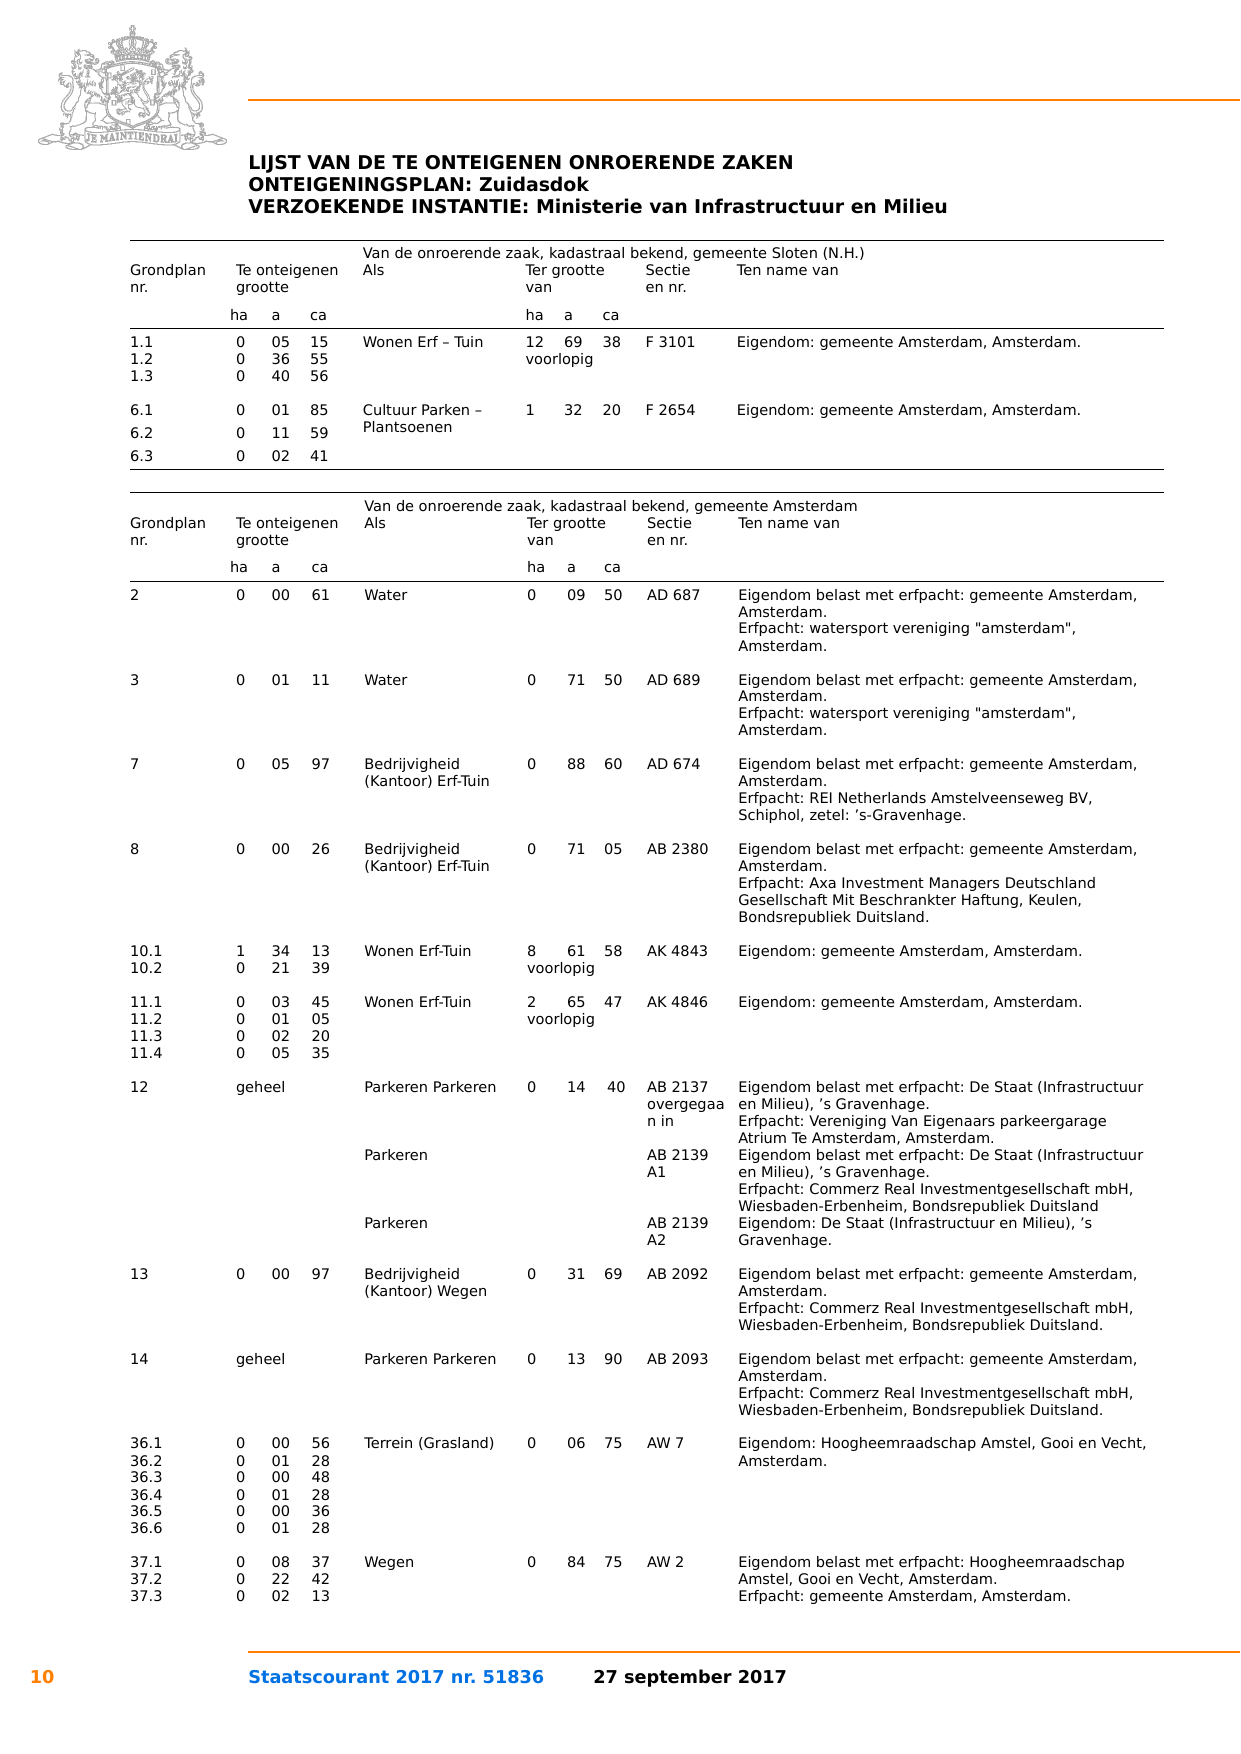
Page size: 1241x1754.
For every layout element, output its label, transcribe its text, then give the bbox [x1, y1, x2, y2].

table_cell ha [230, 553, 265, 581]
table_cell [732, 739, 1163, 756]
table_cell 0 [230, 1266, 265, 1333]
table_cell [598, 1520, 641, 1537]
table_cell [358, 654, 521, 671]
table_cell 75 [598, 1554, 641, 1571]
table_cell [521, 1571, 561, 1588]
table_cell [521, 1215, 561, 1249]
table_cell 55 [304, 351, 357, 368]
table_cell 2 [521, 994, 561, 1011]
table_cell [641, 1045, 732, 1062]
table_cell 05 [305, 1011, 358, 1028]
table_cell [357, 385, 519, 402]
table_cell [732, 1028, 1163, 1045]
table_cell 28 [305, 1486, 358, 1503]
table_cell 71 [561, 671, 598, 739]
table_cell [305, 1419, 358, 1435]
table_cell Water [358, 671, 521, 739]
table_cell Eigendom: Hoogheemraadschap Amstel, Gooi en Vecht, Amsterdam. [732, 1435, 1163, 1486]
table_cell 11.2 [130, 1011, 230, 1028]
table_cell [358, 977, 521, 994]
table_cell 85 [304, 402, 357, 424]
table_cell [230, 1419, 265, 1435]
table_cell Ter grootte van [521, 515, 641, 553]
text VERZOEKENDE INSTANTIE: Ministerie van Infrastructuur en Milieu [248, 196, 1163, 218]
table_cell [598, 1062, 641, 1079]
table_cell [732, 1062, 1163, 1079]
table_cell [561, 824, 598, 841]
table_cell 56 [304, 368, 357, 385]
table_cell 00 [265, 1266, 305, 1333]
table_cell 0 [230, 1011, 265, 1028]
table_cell Ten name van [732, 515, 1163, 581]
table_cell [521, 739, 561, 756]
table_cell Wegen [358, 1554, 521, 1571]
table_cell [265, 824, 305, 841]
table_cell 00 [265, 1469, 305, 1486]
table_cell 60 [598, 756, 641, 824]
table_cell 39 [305, 960, 358, 977]
table_cell [641, 824, 732, 841]
table_cell 0 [230, 1028, 265, 1045]
table_cell 75 [598, 1435, 641, 1452]
table_cell [561, 1571, 598, 1588]
table_cell 36.1 [130, 1435, 230, 1452]
table_cell voorlopig [521, 1011, 641, 1028]
table_cell ha [230, 301, 265, 328]
table_cell [561, 1503, 598, 1520]
table_cell [731, 424, 1163, 446]
table_cell [561, 1147, 598, 1215]
table_cell AK 4843 [641, 943, 732, 960]
table_cell Eigendom belast met erfpacht: De Staat (Infrastructuur en Milieu), ’s Gravenhage. Erfpacht: Commerz Real Investmentgesellschaft mbH, Wiesbaden-Erbenheim, Bondsrepubliek Duitsland [732, 1147, 1163, 1215]
table_cell 50 [598, 582, 641, 654]
table_cell 56 [305, 1435, 358, 1452]
table_cell [305, 926, 358, 943]
table_cell 37 [305, 1554, 358, 1571]
table_cell [561, 1419, 598, 1435]
table_cell Parkeren Parkeren [358, 1079, 521, 1113]
table_cell 21 [265, 960, 305, 977]
table_cell [358, 1113, 521, 1147]
table_cell [130, 1249, 230, 1266]
table_cell [130, 824, 230, 841]
table_cell 41 [304, 446, 357, 469]
table_cell 37.2 [130, 1571, 230, 1588]
table_cell 65 [561, 994, 598, 1011]
table_cell Sectie en nr. [641, 515, 732, 581]
table_cell 0 [521, 1554, 561, 1571]
table_cell 00 [265, 582, 305, 654]
table_cell 0 [230, 841, 265, 926]
table_cell 84 [561, 1554, 598, 1571]
table_cell AK 4846 [641, 994, 732, 1011]
table_cell [598, 1419, 641, 1435]
table_cell 28 [305, 1453, 358, 1469]
table_cell 36 [265, 351, 304, 368]
table_cell [130, 926, 230, 943]
table_cell geheel [230, 1079, 358, 1113]
table_cell [130, 977, 230, 994]
table_cell AW 7 [641, 1435, 732, 1452]
table_cell [561, 1453, 598, 1469]
table_cell [598, 1215, 641, 1249]
table_cell Wonen Erf – Tuin [357, 329, 519, 351]
table_cell 0 [230, 402, 265, 424]
table_cell 37.3 [130, 1588, 230, 1605]
table_cell [305, 1537, 358, 1554]
table_cell [561, 1113, 598, 1147]
table_cell [521, 1453, 561, 1469]
table_cell 61 [305, 582, 358, 654]
table_cell [732, 1537, 1163, 1554]
table_cell AB 2380 [641, 841, 732, 926]
table_cell 97 [305, 756, 358, 824]
table_cell ca [305, 553, 358, 581]
table_cell [597, 424, 639, 446]
table_cell [230, 1334, 358, 1351]
table_cell Eigendom belast met erfpacht: De Staat (Infrastructuur en Milieu), ’s Gravenhage. [732, 1079, 1163, 1113]
table_cell Grondplan nr. [130, 262, 230, 328]
table_cell 20 [305, 1028, 358, 1045]
table_cell [561, 654, 598, 671]
table_cell 36 [305, 1503, 358, 1520]
table_cell [641, 1571, 732, 1588]
table_cell 31 [561, 1266, 598, 1333]
table_cell a [265, 553, 305, 581]
table_cell [521, 1147, 561, 1215]
table_cell 02 [265, 446, 304, 469]
table_cell 12 [130, 1079, 230, 1113]
table_cell [561, 1486, 598, 1503]
table_cell [265, 1249, 305, 1266]
table_cell [561, 739, 598, 756]
table_cell [639, 424, 731, 446]
table_cell 48 [305, 1469, 358, 1486]
table_cell [521, 1334, 561, 1351]
table_cell [561, 926, 598, 943]
table_cell 0 [521, 1079, 561, 1113]
table_cell [230, 1113, 265, 1147]
table_cell [732, 1486, 1163, 1503]
table_cell 01 [265, 402, 304, 424]
table_cell 0 [521, 756, 561, 824]
table_cell [521, 1537, 561, 1554]
table_cell [561, 1215, 598, 1249]
table_cell [731, 446, 1163, 469]
table_cell [732, 1011, 1163, 1028]
table_cell [639, 368, 731, 385]
table_cell 02 [265, 1028, 305, 1045]
table_cell [358, 1028, 521, 1045]
table_cell 26 [305, 841, 358, 926]
table_cell 6.2 [130, 424, 230, 446]
table_cell Wonen Erf-Tuin [358, 994, 521, 1011]
table_cell 05 [598, 841, 641, 926]
table_cell [521, 1028, 561, 1045]
table_cell [520, 385, 558, 402]
table_cell [230, 977, 265, 994]
table_cell [520, 446, 558, 469]
table_cell 6.1 [130, 402, 230, 424]
table_cell [598, 977, 641, 994]
table_cell [230, 1249, 265, 1266]
table_header Van de onroerende zaak, kadastraal bekend, gemeente Amsterdam [358, 493, 1163, 515]
table_cell [521, 654, 561, 671]
table_cell [558, 385, 597, 402]
table_cell [597, 446, 639, 469]
table_cell [521, 977, 561, 994]
table_cell 32 [558, 402, 597, 424]
table_cell [561, 1520, 598, 1537]
table_cell [230, 654, 265, 671]
table_cell AD 674 [641, 756, 732, 824]
table_cell 0 [230, 1469, 265, 1486]
table_cell [265, 1419, 305, 1435]
table_cell [230, 1215, 265, 1249]
table_cell 0 [230, 351, 265, 368]
table_cell [732, 654, 1163, 671]
table_cell [305, 739, 358, 756]
table_cell a [558, 301, 597, 328]
table_cell [305, 824, 358, 841]
table_cell [639, 351, 731, 368]
table_cell [561, 1062, 598, 1079]
table_cell a [265, 301, 304, 328]
table_cell 01 [265, 1453, 305, 1469]
table_cell 0 [230, 1503, 265, 1520]
table_cell AB 2092 [641, 1266, 732, 1333]
table_cell [639, 385, 731, 402]
table_cell [558, 446, 597, 469]
table_cell 0 [521, 671, 561, 739]
table_cell [358, 960, 521, 977]
table_cell [561, 1469, 598, 1486]
table_cell voorlopig [521, 960, 641, 977]
table_cell [265, 1147, 305, 1215]
table_cell [520, 368, 558, 385]
table_cell [732, 1503, 1163, 1520]
table_cell Water [358, 582, 521, 654]
table_cell Cultuur Parken – Plantsoenen [357, 402, 519, 469]
table_cell [521, 1588, 561, 1605]
table_cell 0 [230, 582, 265, 654]
table_cell Eigendom belast met erfpacht: gemeente Amsterdam, Amsterdam. Erfpacht: Commerz Real Investmentgesellschaft mbH, Wiesbaden-Erbenheim, Bondsrepubliek Duitsland. [732, 1266, 1163, 1333]
table_cell 36.4 [130, 1486, 230, 1503]
table_cell [641, 960, 732, 977]
table_cell 0 [230, 1486, 265, 1503]
table_cell [598, 1028, 641, 1045]
table_cell [130, 1147, 230, 1215]
table_cell 2 [130, 582, 230, 654]
table_cell 00 [265, 1503, 305, 1520]
table_cell AB 2137 overgegaan in [641, 1079, 732, 1147]
table_cell [130, 1062, 230, 1079]
table_cell 0 [230, 1453, 265, 1469]
table_cell [305, 1062, 358, 1079]
table_cell 05 [265, 1045, 305, 1062]
table_cell 20 [597, 402, 639, 424]
table_cell [561, 1045, 598, 1062]
table_cell [230, 1147, 265, 1215]
table_cell Eigendom belast met erfpacht: gemeente Amsterdam, Amsterdam. Erfpacht: Commerz Real Investmentgesellschaft mbH, Wiesbaden-Erbenheim, Bondsrepubliek Duitsland. [732, 1351, 1163, 1418]
table_cell 97 [305, 1266, 358, 1333]
table_cell 10.1 [130, 943, 230, 960]
table_cell [561, 1537, 598, 1554]
table_cell [230, 385, 265, 402]
table_cell 14 [561, 1079, 601, 1113]
table_cell [358, 1062, 521, 1079]
table_cell 1.2 [130, 351, 230, 368]
table_cell [357, 351, 519, 368]
table_cell F 2654 [639, 402, 731, 424]
table_cell Eigendom: gemeente Amsterdam, Amsterdam. [732, 994, 1163, 1011]
table_cell 11 [265, 424, 304, 446]
table_cell Eigendom: De Staat (Infrastructuur en Milieu), ’s Gravenhage. [732, 1215, 1163, 1249]
table_cell 59 [304, 424, 357, 446]
table_cell 0 [230, 756, 265, 824]
table_cell Eigendom belast met erfpacht: Hoogheemraadschap Amstel, Gooi en Vecht, Amsterdam. Erfpacht: gemeente Amsterdam, Amsterdam. [732, 1554, 1163, 1605]
table_cell [641, 1588, 732, 1605]
table_cell 00 [265, 841, 305, 926]
table_cell [305, 1215, 358, 1249]
table_cell 0 [521, 1435, 561, 1452]
table_cell 6.3 [130, 446, 230, 469]
table_cell 0 [230, 329, 265, 351]
table_cell a [561, 553, 598, 581]
table_cell [641, 1469, 732, 1486]
table_cell [357, 368, 519, 385]
table_cell 13 [305, 943, 358, 960]
table_cell [358, 1249, 521, 1266]
table_cell [358, 824, 521, 841]
table_header [130, 241, 357, 262]
table_cell Parkeren [358, 1147, 521, 1215]
table_cell [304, 385, 357, 402]
table_cell 0 [230, 1571, 265, 1588]
table_cell [265, 977, 305, 994]
table_cell 13 [305, 1588, 358, 1605]
table_cell [598, 1045, 641, 1062]
table_cell 7 [130, 756, 230, 824]
table_cell [731, 368, 1163, 385]
table_cell AW 2 [641, 1554, 732, 1571]
table_cell [732, 1334, 1163, 1351]
table_cell 35 [305, 1045, 358, 1062]
table_cell 01 [265, 1486, 305, 1503]
table_cell Erfpacht: Vereniging Van Eigenaars parkeergarage Atrium Te Amsterdam, Amsterdam. [732, 1113, 1163, 1147]
table_cell [130, 1113, 230, 1147]
table_cell 58 [598, 943, 641, 960]
table_cell 36.6 [130, 1520, 230, 1537]
table_cell [521, 1469, 561, 1486]
table_cell AB 2139 A1 [641, 1147, 732, 1215]
table_cell [732, 977, 1163, 994]
table_cell Eigendom belast met erfpacht: gemeente Amsterdam, Amsterdam. Erfpacht: REI Netherlands Amstelveenseweg BV, Schiphol, zetel: ’s-Gravenhage. [732, 756, 1163, 824]
table_cell [305, 654, 358, 671]
table_cell AB 2139 A2 [641, 1215, 732, 1249]
table_cell 0 [230, 368, 265, 385]
table_cell [641, 1453, 732, 1469]
table_cell [597, 385, 639, 402]
table_cell 11.4 [130, 1045, 230, 1062]
table_cell [641, 926, 732, 943]
table_cell [561, 1249, 598, 1266]
table_cell [598, 1537, 641, 1554]
table_cell [641, 1249, 732, 1266]
table_cell 06 [561, 1435, 598, 1452]
table_cell 0 [521, 582, 561, 654]
table_cell Bedrijvigheid (Kantoor) Wegen [358, 1266, 521, 1333]
table_cell [305, 1113, 358, 1147]
table_cell Grondplan nr. [130, 515, 230, 581]
table_cell 13 [561, 1351, 598, 1418]
table_cell [358, 739, 521, 756]
table_cell 3 [130, 671, 230, 739]
table_cell [521, 1113, 561, 1147]
table_cell [358, 1469, 521, 1486]
table_cell [597, 368, 639, 385]
table_cell 8 [130, 841, 230, 926]
table_cell [521, 1503, 561, 1520]
table_cell [358, 1520, 521, 1537]
table_cell [641, 1537, 732, 1554]
table_cell [265, 385, 304, 402]
table_cell [521, 1419, 561, 1435]
table_cell [732, 824, 1163, 841]
table_cell [265, 1537, 305, 1554]
table_cell [265, 1215, 305, 1249]
table_cell [561, 1028, 598, 1045]
table_cell geheel [230, 1351, 358, 1418]
table_cell AD 687 [641, 582, 732, 654]
table_cell 0 [521, 841, 561, 926]
table_cell 36.5 [130, 1503, 230, 1520]
table_cell [598, 1113, 641, 1147]
table_cell [732, 960, 1163, 977]
table_cell 05 [265, 756, 305, 824]
table_cell voorlopig [520, 351, 639, 368]
table_cell ca [304, 301, 357, 328]
table_cell 08 [265, 1554, 305, 1571]
table_cell 15 [304, 329, 357, 351]
table_cell 0 [230, 1435, 265, 1452]
table_cell [641, 654, 732, 671]
table_cell [230, 1062, 265, 1079]
table_cell Te onteigenen grootte [230, 262, 357, 301]
table_cell [641, 1520, 732, 1537]
table_cell 0 [230, 1554, 265, 1571]
table_cell [598, 654, 641, 671]
table_cell 40 [265, 368, 304, 385]
table_cell Eigendom belast met erfpacht: gemeente Amsterdam, Amsterdam. Erfpacht: watersport vereniging "amsterdam", Amsterdam. [732, 582, 1163, 654]
table_cell [521, 1249, 561, 1266]
table_cell [732, 1249, 1163, 1266]
table_cell Wonen Erf-Tuin [358, 943, 521, 960]
table_cell [230, 1537, 265, 1554]
table_cell 03 [265, 994, 305, 1011]
table_cell [265, 1062, 305, 1079]
table_cell Bedrijvigheid (Kantoor) Erf-Tuin [358, 841, 521, 926]
table_cell 36.2 [130, 1453, 230, 1469]
table_cell 37.1 [130, 1554, 230, 1571]
table_cell 13 [130, 1266, 230, 1333]
table_cell 71 [561, 841, 598, 926]
table_cell [731, 351, 1163, 368]
table_cell [521, 1520, 561, 1537]
table_cell Ter grootte van [520, 262, 639, 301]
table_cell [358, 1419, 521, 1435]
table_cell AB 2093 [641, 1351, 732, 1418]
table_cell 05 [265, 329, 304, 351]
table_cell 69 [598, 1266, 641, 1333]
table_cell Eigendom belast met erfpacht: gemeente Amsterdam, Amsterdam. Erfpacht: watersport vereniging "amsterdam", Amsterdam. [732, 671, 1163, 739]
table_cell 14 [130, 1351, 230, 1418]
table_cell [641, 1503, 732, 1520]
table_cell 8 [521, 943, 561, 960]
table_cell [598, 1503, 641, 1520]
table_cell [130, 385, 230, 402]
table_cell [641, 739, 732, 756]
table_cell Als [357, 262, 519, 328]
table_cell [130, 1215, 230, 1249]
table_cell ca [597, 301, 639, 328]
table_cell [598, 1147, 641, 1215]
table_cell 69 [558, 329, 597, 351]
table_cell 0 [521, 1266, 561, 1333]
table_cell Parkeren Parkeren [358, 1351, 521, 1418]
table_cell [561, 1334, 598, 1351]
table_cell 28 [305, 1520, 358, 1537]
table_cell [598, 1249, 641, 1266]
table_cell [521, 1062, 561, 1079]
table_cell [641, 1062, 732, 1079]
table_cell 40 [601, 1079, 641, 1113]
table_cell 90 [598, 1351, 641, 1418]
table_cell 10.2 [130, 960, 230, 977]
table_cell 50 [598, 671, 641, 739]
table_cell [230, 824, 265, 841]
table_cell [520, 424, 558, 446]
table_cell [521, 824, 561, 841]
table_cell Sectie en nr. [639, 262, 731, 328]
table_cell Eigendom: gemeente Amsterdam, Amsterdam. [732, 943, 1163, 960]
table_cell [230, 739, 265, 756]
table_cell 0 [230, 1520, 265, 1537]
table_cell 61 [561, 943, 598, 960]
table_cell [358, 1588, 521, 1605]
table_cell [358, 1537, 521, 1554]
table_cell 0 [230, 960, 265, 977]
table_cell 0 [230, 1588, 265, 1605]
table_cell 1 [230, 943, 265, 960]
table_cell 11.3 [130, 1028, 230, 1045]
table_cell 38 [597, 329, 639, 351]
table_cell 01 [265, 1011, 305, 1028]
table_cell [358, 1571, 521, 1588]
table_cell [130, 739, 230, 756]
table_cell 42 [305, 1571, 358, 1588]
table_cell [305, 1249, 358, 1266]
table_cell Terrein (Grasland) [358, 1435, 521, 1452]
table_cell [558, 424, 597, 446]
table_cell 47 [598, 994, 641, 1011]
table_cell [521, 926, 561, 943]
table_cell 01 [265, 1520, 305, 1537]
table_cell ha [521, 553, 561, 581]
table_cell [598, 1571, 641, 1588]
table_cell [521, 1486, 561, 1503]
table_cell 00 [265, 1435, 305, 1452]
table_cell 1 [520, 402, 558, 424]
table_cell [358, 1486, 521, 1503]
table_cell 34 [265, 943, 305, 960]
table_cell [265, 926, 305, 943]
table_cell AD 689 [641, 671, 732, 739]
table_cell Eigendom: gemeente Amsterdam, Amsterdam. [731, 329, 1163, 351]
table_cell 88 [561, 756, 598, 824]
table_cell 0 [521, 1351, 561, 1418]
table_cell [130, 1419, 230, 1435]
table_cell [732, 1045, 1163, 1062]
table_cell [641, 1334, 732, 1351]
table_cell [598, 824, 641, 841]
table_cell F 3101 [639, 329, 731, 351]
table_cell [358, 1045, 521, 1062]
table_cell [641, 1028, 732, 1045]
picture [38, 25, 227, 150]
table_cell [598, 1453, 641, 1469]
table_cell [598, 926, 641, 943]
table_cell [598, 739, 641, 756]
table_cell Ten name van [731, 262, 1163, 328]
table_cell [598, 1588, 641, 1605]
table_cell Als [358, 515, 521, 581]
table_cell [265, 654, 305, 671]
text LIJST VAN DE TE ONTEIGENEN ONROERENDE ZAKEN [248, 152, 1163, 174]
table_cell [130, 1537, 230, 1554]
table_cell [561, 1588, 598, 1605]
table_cell 02 [265, 1588, 305, 1605]
table_cell 45 [305, 994, 358, 1011]
table_cell [265, 739, 305, 756]
table_cell Bedrijvigheid (Kantoor) Erf-Tuin [358, 756, 521, 824]
table_cell [732, 1520, 1163, 1537]
table_cell 09 [561, 582, 598, 654]
text ONTEIGENINGSPLAN: Zuidasdok [248, 174, 1163, 196]
table_cell ha [520, 301, 558, 328]
table_cell 12 [520, 329, 558, 351]
table_cell [230, 926, 265, 943]
table_header [130, 493, 358, 515]
table_cell [641, 1486, 732, 1503]
table_cell Eigendom: gemeente Amsterdam, Amsterdam. [731, 402, 1163, 424]
table_cell [358, 926, 521, 943]
table_cell [731, 385, 1163, 402]
table_cell 0 [230, 671, 265, 739]
table_cell [358, 1453, 521, 1469]
table_cell Parkeren [358, 1215, 521, 1249]
table_cell [598, 1334, 641, 1351]
table_cell 1.3 [130, 368, 230, 385]
table_cell [265, 1113, 305, 1147]
table_cell [598, 1486, 641, 1503]
table_cell [358, 1011, 521, 1028]
table_cell [641, 1419, 732, 1435]
table_cell 11 [305, 671, 358, 739]
table_cell 11.1 [130, 994, 230, 1011]
table_cell 36.3 [130, 1469, 230, 1486]
table_header Van de onroerende zaak, kadastraal bekend, gemeente Sloten (N.H.) [357, 241, 1163, 262]
table_cell [358, 1334, 521, 1351]
table_cell [130, 654, 230, 671]
table_cell 22 [265, 1571, 305, 1588]
table_cell [561, 977, 598, 994]
table_cell [130, 1334, 230, 1351]
table_cell [305, 977, 358, 994]
table_cell Te onteigenen grootte [230, 515, 358, 553]
table_cell [305, 1147, 358, 1215]
table_cell [732, 926, 1163, 943]
table_cell 01 [265, 671, 305, 739]
table_cell [641, 977, 732, 994]
table_cell [358, 1503, 521, 1520]
table_cell [598, 1469, 641, 1486]
table_cell 0 [230, 994, 265, 1011]
table_cell [639, 446, 731, 469]
table_cell ca [598, 553, 641, 581]
table_cell 0 [230, 1045, 265, 1062]
table_cell [558, 368, 597, 385]
table_cell [732, 1419, 1163, 1435]
table_cell [641, 1011, 732, 1028]
table_cell [521, 1045, 561, 1062]
table_cell 1.1 [130, 329, 230, 351]
table_cell 0 [230, 446, 265, 469]
table_cell 0 [230, 424, 265, 446]
table_cell Eigendom belast met erfpacht: gemeente Amsterdam, Amsterdam. Erfpacht: Axa Investment Managers Deutschland Gesellschaft Mit Beschrankter Haftung, Keulen, Bondsrepubliek Duitsland. [732, 841, 1163, 926]
